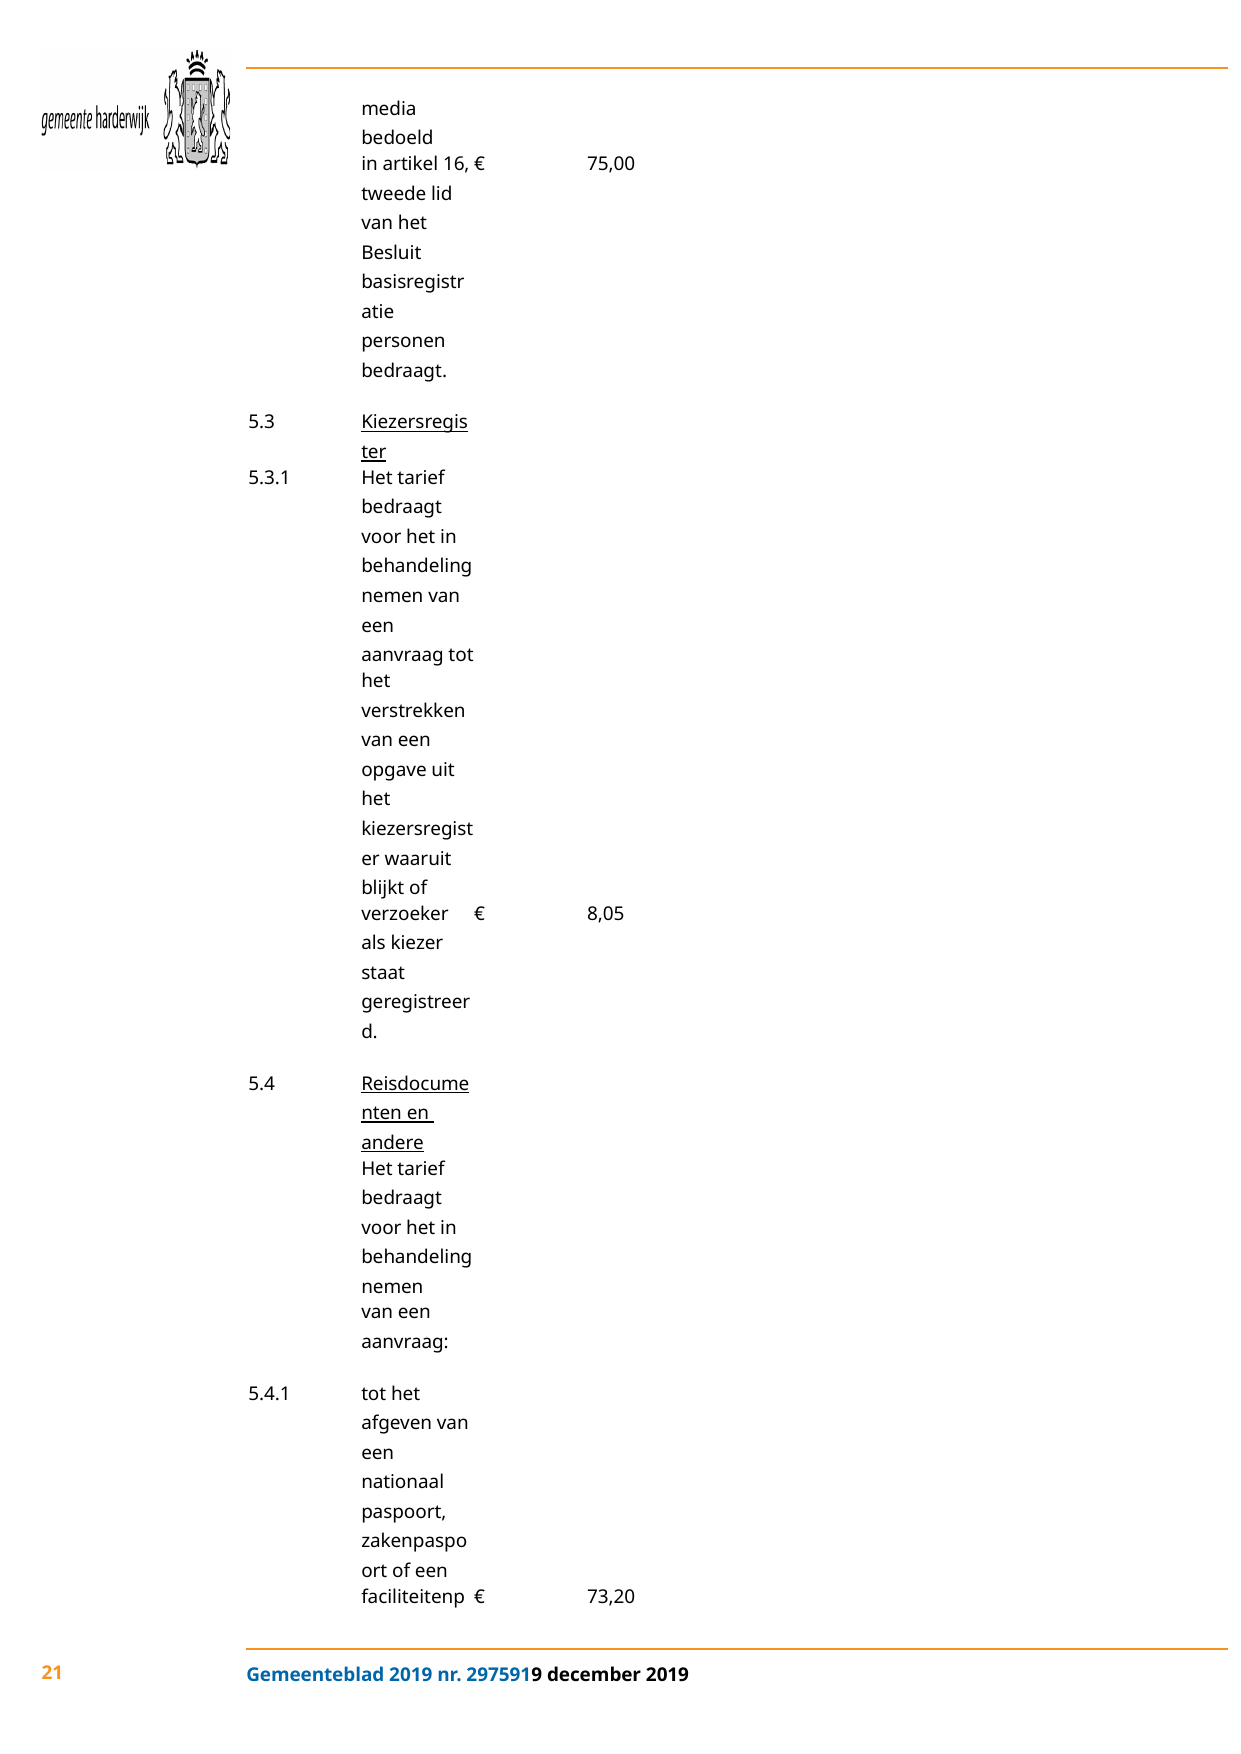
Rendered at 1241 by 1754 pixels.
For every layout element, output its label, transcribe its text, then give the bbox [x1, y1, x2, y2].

table_cell [248, 1354, 361, 1380]
table_cell [248, 150, 361, 383]
table_cell 5.3.1 [248, 464, 361, 667]
table_cell [587, 1070, 700, 1155]
table_cell [587, 1380, 700, 1583]
table_cell [474, 95, 587, 150]
table_cell [474, 1070, 587, 1155]
picture [41, 47, 231, 172]
table_cell [587, 95, 700, 150]
table_cell [474, 464, 587, 667]
table_cell [248, 667, 361, 900]
table_cell 75,00 [587, 150, 700, 383]
table_cell van een aanvraag: [361, 1299, 474, 1354]
table_cell [474, 1155, 587, 1299]
table_cell [361, 383, 474, 409]
table_cell € [474, 900, 587, 1044]
table_cell 5.3 [248, 409, 361, 464]
table_cell 8,05 [587, 900, 700, 1044]
table_cell [361, 1354, 474, 1380]
table_cell media bedoeld [361, 95, 474, 150]
table_cell [248, 1155, 361, 1299]
table_cell [248, 900, 361, 1044]
table_cell [248, 1299, 361, 1354]
table_cell € [474, 1583, 587, 1609]
table_cell [474, 409, 587, 464]
table_cell Reisdocumenten en andere [361, 1070, 474, 1155]
table_cell [474, 1044, 587, 1070]
table_cell [587, 464, 700, 667]
table_cell Het tarief bedraagt voor het in behandeling nemen [361, 1155, 474, 1299]
table_cell Het tarief bedraagt voor het in behandeling nemen van een aanvraag tot [361, 464, 474, 667]
table_cell [587, 409, 700, 464]
table_cell 5.4.1 [248, 1380, 361, 1583]
table_cell € [474, 150, 587, 383]
table_cell 73,20 [587, 1583, 700, 1609]
table_cell [248, 95, 361, 150]
table_cell [474, 1380, 587, 1583]
table_cell het verstrekken van een opgave uit het kiezersregister waaruit blijkt of [361, 667, 474, 900]
table_cell verzoeker als kiezer staat geregistreerd. [361, 900, 474, 1044]
table_cell tot het afgeven van een nationaal paspoort, zakenpaspoort of een [361, 1380, 474, 1583]
table_cell [248, 383, 361, 409]
table_cell [474, 383, 587, 409]
table_cell [587, 383, 700, 409]
table_cell [587, 1354, 700, 1380]
table_cell [474, 1354, 587, 1380]
table_cell Kiezersregister [361, 409, 474, 464]
table_cell [587, 1044, 700, 1070]
table_cell [474, 1299, 587, 1354]
table_cell [474, 667, 587, 900]
table_cell [248, 1583, 361, 1609]
table_cell [361, 1044, 474, 1070]
table_cell [587, 667, 700, 900]
table_cell [248, 1044, 361, 1070]
table_cell [587, 1155, 700, 1299]
table_cell 5.4 [248, 1070, 361, 1155]
table_cell faciliteitenp [361, 1583, 474, 1609]
table_cell in artikel 16, tweede lid van het Besluit basisregistratie personen bedraagt. [361, 150, 474, 383]
table_cell [587, 1299, 700, 1354]
